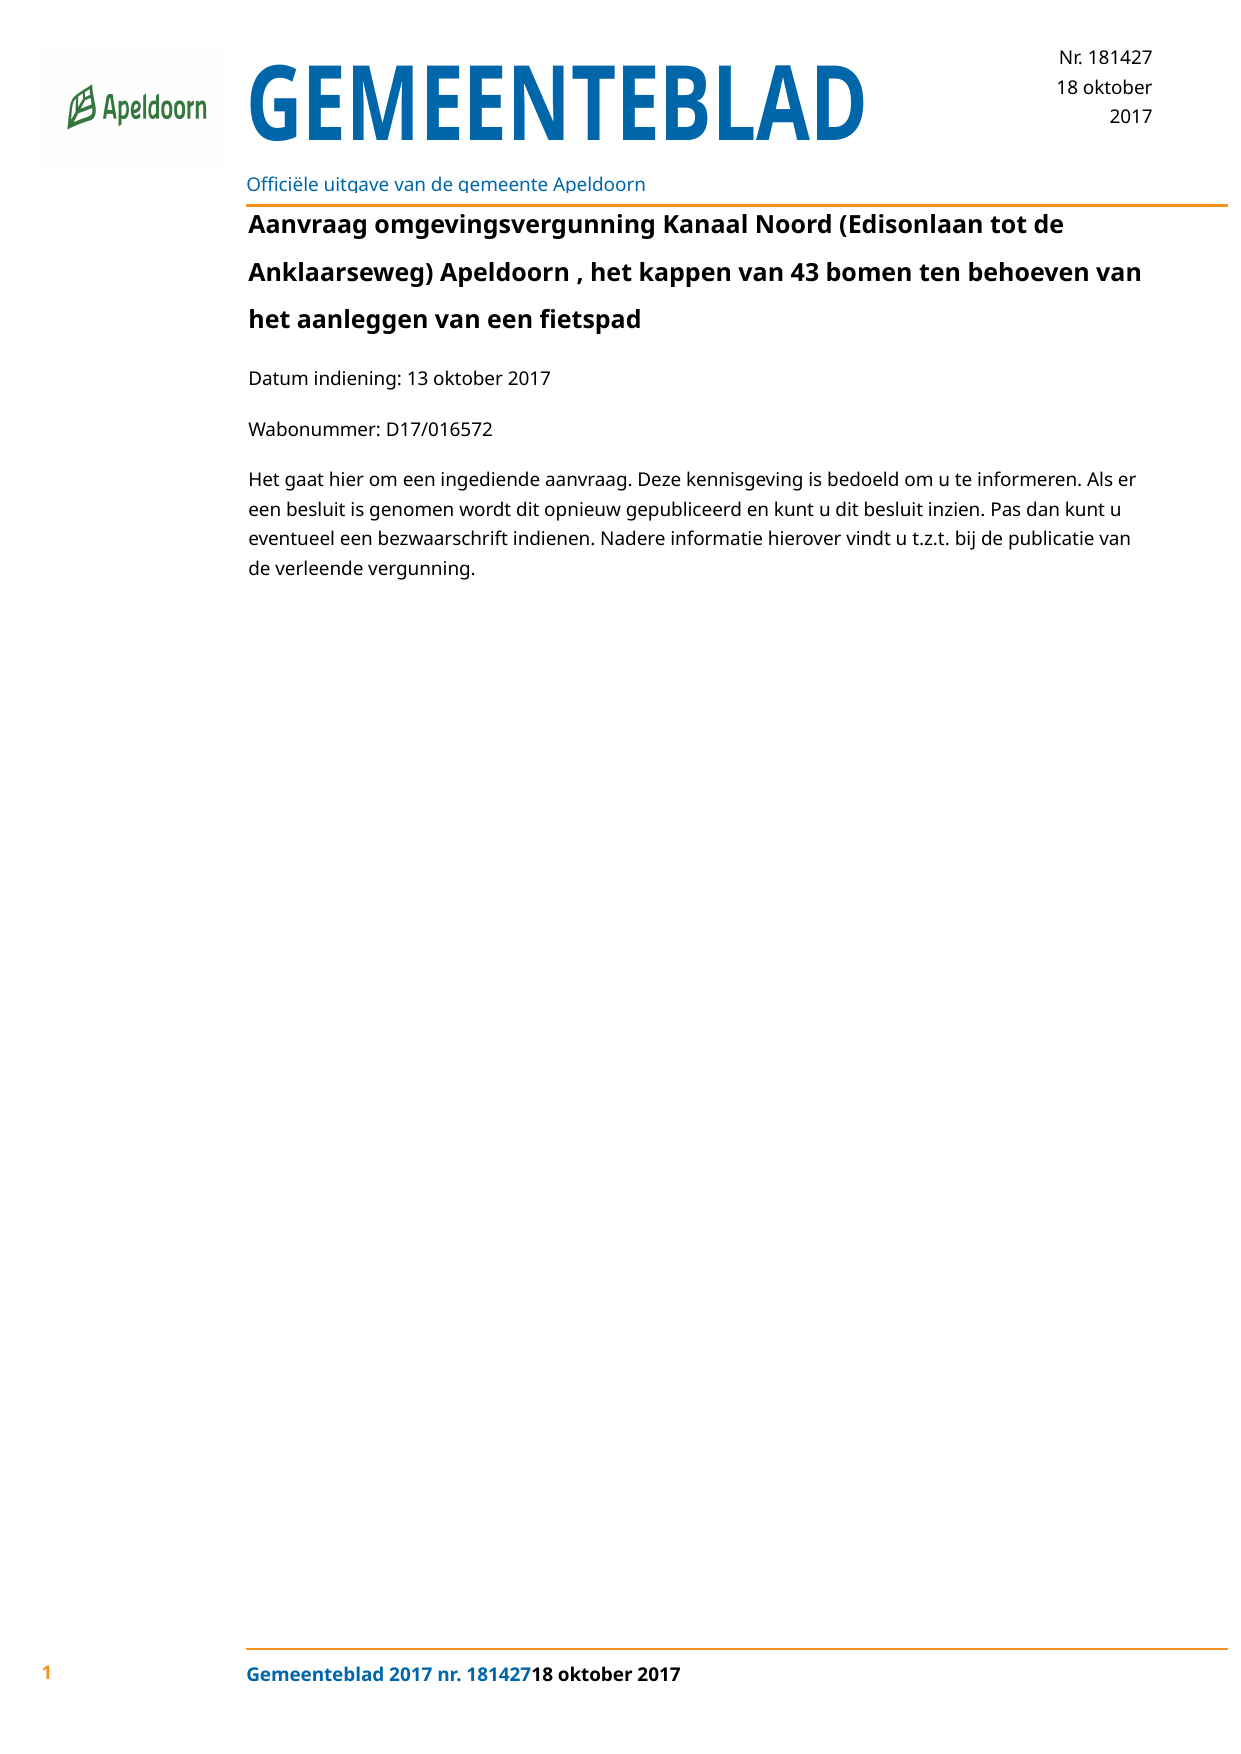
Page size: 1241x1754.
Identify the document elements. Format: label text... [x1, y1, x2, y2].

picture [41, 47, 231, 172]
text Datum indiening: 13 oktober 2017 [248, 366, 1152, 391]
text Aanvraag omgevingsvergunning Kanaal Noord (Edisonlaan tot de Anklaarseweg) Apeldoorn , het kappen van 43 bomen ten behoeven van het aanleggen van een fietspad [248, 207, 1152, 336]
text Wabonummer: D17/016572 [248, 416, 1152, 442]
text Het gaat hier om een ingediende aanvraag. Deze kennisgeving is bedoeld om u te informeren. Als er een besluit is genomen wordt dit opnieuw gepubliceerd en kunt u dit besluit inzien. Pas dan kunt u eventueel een bezwaarschrift indienen. Nadere informatie hierover vindt u t.z.t. bij de publicatie van de verleende vergunning. [248, 466, 1152, 581]
